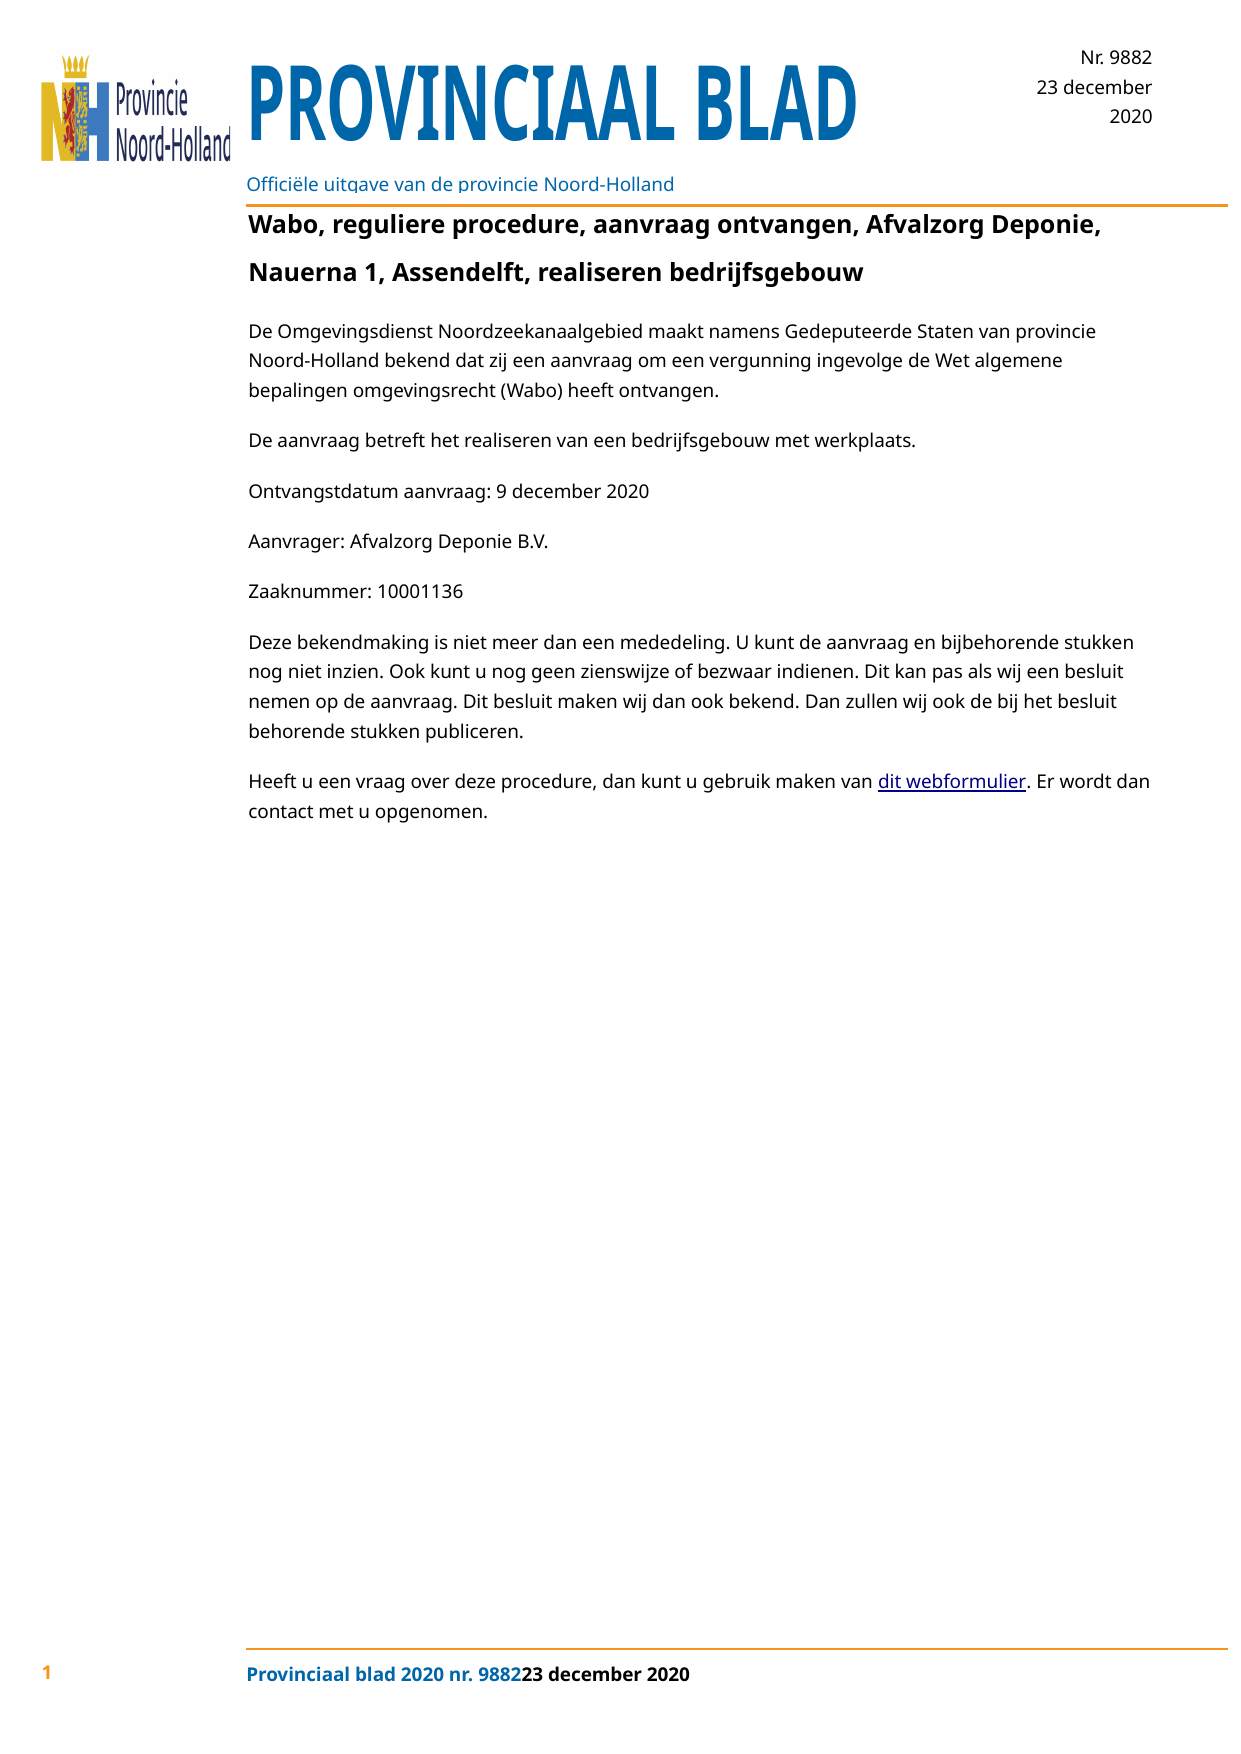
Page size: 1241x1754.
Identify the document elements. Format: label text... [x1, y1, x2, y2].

text Heeft u een vraag over deze procedure, dan kunt u gebruik maken van dit webformulier. Er wordt dan contact met u opgenomen. [248, 768, 1152, 824]
text Zaaknummer: 10001136 [248, 579, 1152, 604]
text Ontvangstdatum aanvraag: 9 december 2020 [248, 478, 1152, 504]
text Deze bekendmaking is niet meer dan een mededeling. U kunt de aanvraag en bijbehorende stukken nog niet inzien. Ook kunt u nog geen zienswijze of bezwaar indienen. Dit kan pas als wij een besluit nemen op de aanvraag. Dit besluit maken wij dan ook bekend. Dan zullen wij ook de bij het besluit behorende stukken publiceren. [248, 629, 1152, 744]
picture [41, 47, 231, 172]
text Aanvrager: Afvalzorg Deponie B.V. [248, 528, 1152, 554]
text Wabo, reguliere procedure, aanvraag ontvangen, Afvalzorg Deponie, Nauerna 1, Assendelft, realiseren bedrijfsgebouw [248, 207, 1152, 288]
text De aanvraag betreft het realiseren van een bedrijfsgebouw met werkplaats. [248, 427, 1152, 453]
text De Omgevingsdienst Noordzeekanaalgebied maakt namens Gedeputeerde Staten van provincie Noord-Holland bekend dat zij een aanvraag om een vergunning ingevolge de Wet algemene bepalingen omgevingsrecht (Wabo) heeft ontvangen. [248, 318, 1152, 403]
